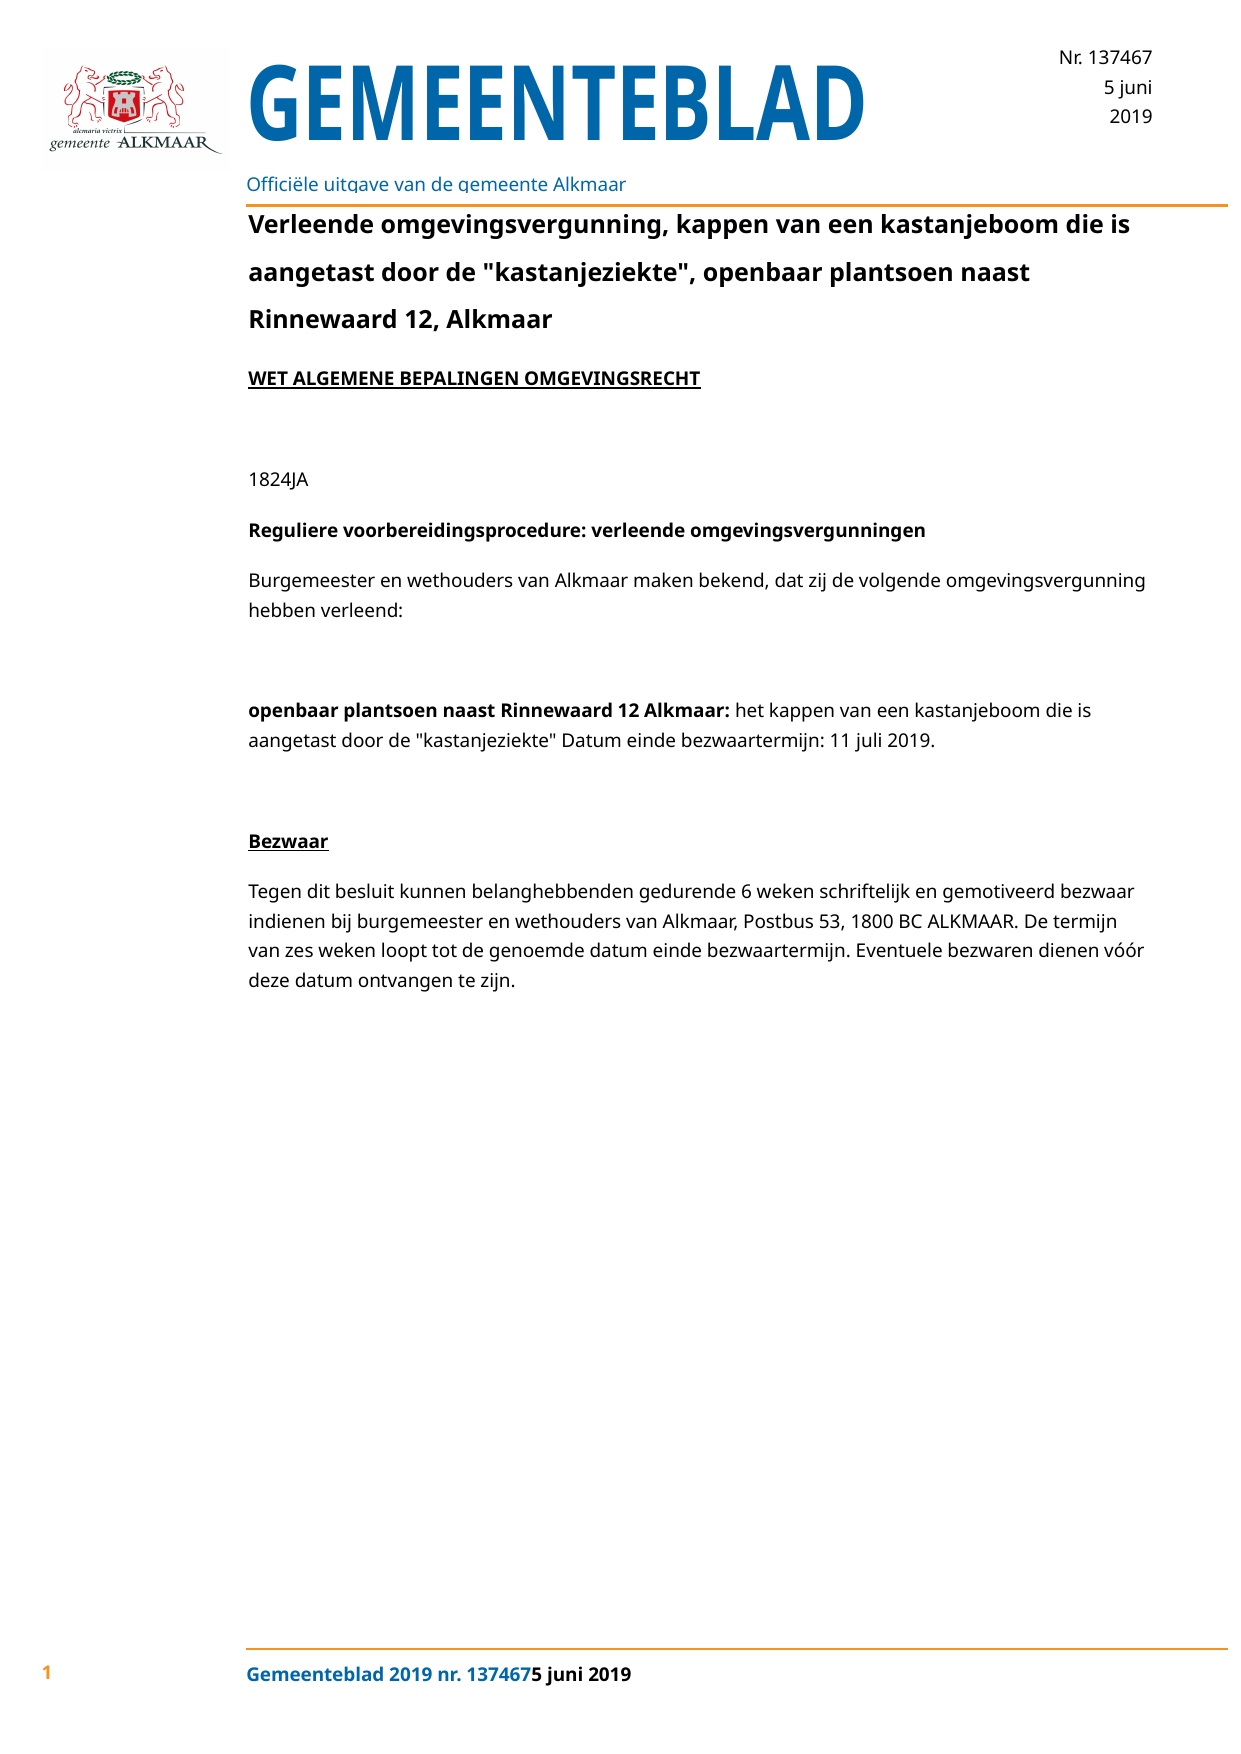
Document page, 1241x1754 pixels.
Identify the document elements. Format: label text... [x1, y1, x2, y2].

text Tegen dit besluit kunnen belanghebbenden gedurende 6 weken schriftelijk en gemotiveerd bezwaar indienen bij burgemeester en wethouders van Alkmaar, Postbus 53, 1800 BC ALKMAAR. De termijn van zes weken loopt tot de genoemde datum einde bezwaartermijn. Eventuele bezwaren dienen vóór deze datum ontvangen te zijn. [248, 878, 1152, 993]
text WET ALGEMENE BEPALINGEN OMGEVINGSRECHT [248, 366, 1152, 391]
text Burgemeester en wethouders van Alkmaar maken bekend, dat zij de volgende omgevingsvergunning hebben verleend: [248, 567, 1152, 622]
picture [41, 47, 231, 172]
text openbaar plantsoen naast Rinnewaard 12 Alkmaar: het kappen van een kastanjeboom die is aangetast door de "kastanjeziekte" Datum einde bezwaartermijn: 11 juli 2019. [248, 698, 1152, 753]
text Reguliere voorbereidingsprocedure: verleende omgevingsvergunningen [248, 517, 1152, 542]
text 1824JA [248, 466, 1152, 492]
text Verleende omgevingsvergunning, kappen van een kastanjeboom die is aangetast door de "kastanjeziekte", openbaar plantsoen naast Rinnewaard 12, Alkmaar [248, 207, 1152, 336]
text Bezwaar [248, 828, 1152, 854]
